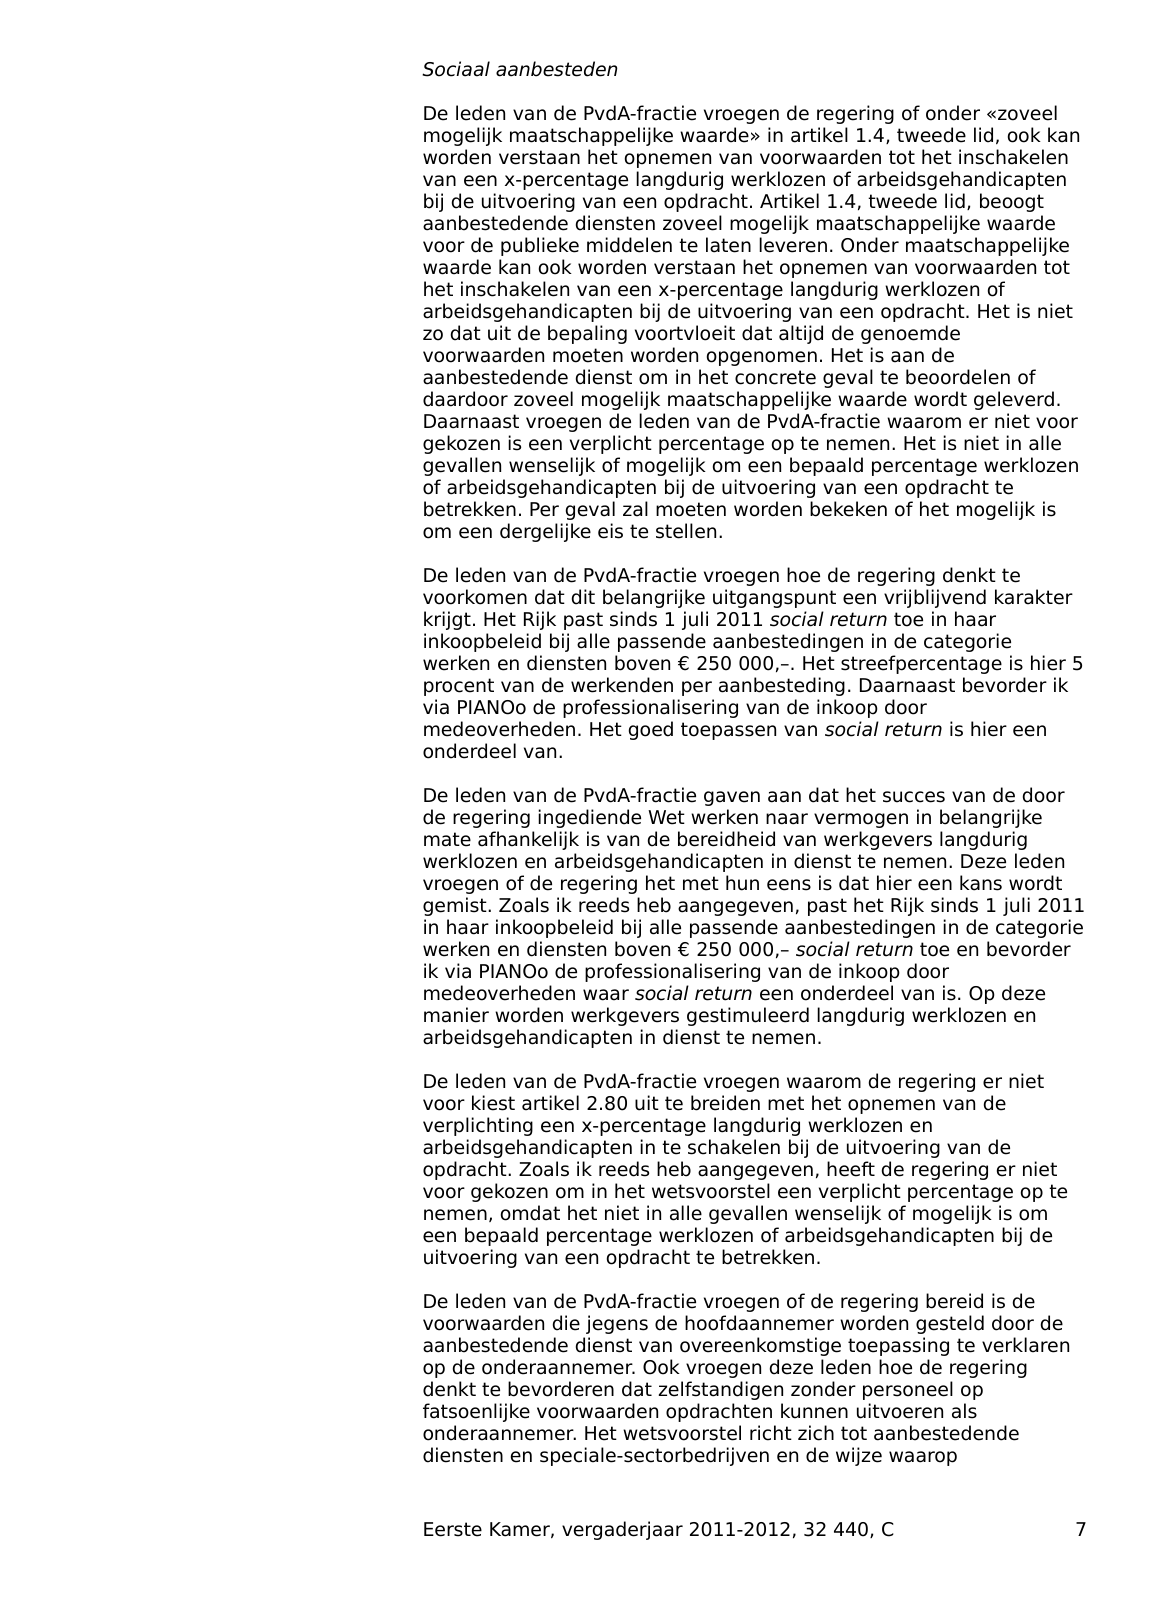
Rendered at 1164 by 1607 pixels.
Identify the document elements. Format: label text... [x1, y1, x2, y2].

text De leden van de PvdA-fractie gaven aan dat het succes van de door de regering ingediende Wet werken naar vermogen in belangrijke mate afhankelijk is van de bereidheid van werkgevers langdurig werklozen en arbeidsgehandicapten in dienst te nemen. Deze leden vroegen of de regering het met hun eens is dat hier een kans wordt gemist. Zoals ik reeds heb aangegeven, past het Rijk sinds 1 juli 2011 in haar inkoopbeleid bij alle passende aanbestedingen in de categorie werken en diensten boven € 250 000,– social return toe en bevorder ik via PIANOo de professionalisering van de inkoop door medeoverheden waar social return een onderdeel van is. Op deze manier worden werkgevers gestimuleerd langdurig werklozen en arbeidsgehandicapten in dienst te nemen. [422, 785, 1087, 1049]
subtitle Sociaal aanbesteden [422, 59, 1087, 81]
text De leden van de PvdA-fractie vroegen of de regering bereid is de voorwaarden die jegens de hoofdaannemer worden gesteld door de aanbestedende dienst van overeenkomstige toepassing te verklaren op de onderaannemer. Ook vroegen deze leden hoe de regering denkt te bevorderen dat zelfstandigen zonder personeel op fatsoenlijke voorwaarden opdrachten kunnen uitvoeren als onderaannemer. Het wetsvoorstel richt zich tot aanbestedende diensten en speciale-sectorbedrijven en de wijze waarop [422, 1291, 1087, 1467]
text De leden van de PvdA-fractie vroegen waarom de regering er niet voor kiest artikel 2.80 uit te breiden met het opnemen van de verplichting een x-percentage langdurig werklozen en arbeidsgehandicapten in te schakelen bij de uitvoering van de opdracht. Zoals ik reeds heb aangegeven, heeft de regering er niet voor gekozen om in het wetsvoorstel een verplicht percentage op te nemen, omdat het niet in alle gevallen wenselijk of mogelijk is om een bepaald percentage werklozen of arbeidsgehandicapten bij de uitvoering van een opdracht te betrekken. [422, 1071, 1087, 1269]
text De leden van de PvdA-fractie vroegen hoe de regering denkt te voorkomen dat dit belangrijke uitgangspunt een vrijblijvend karakter krijgt. Het Rijk past sinds 1 juli 2011 social return toe in haar inkoopbeleid bij alle passende aanbestedingen in de categorie werken en diensten boven € 250 000,–. Het streefpercentage is hier 5 procent van de werkenden per aanbesteding. Daarnaast bevorder ik via PIANOo de professionalisering van de inkoop door medeoverheden. Het goed toepassen van social return is hier een onderdeel van. [422, 565, 1087, 763]
text De leden van de PvdA-fractie vroegen de regering of onder «zoveel mogelijk maatschappelijke waarde» in artikel 1.4, tweede lid, ook kan worden verstaan het opnemen van voorwaarden tot het inschakelen van een x-percentage langdurig werklozen of arbeidsgehandicapten bij de uitvoering van een opdracht. Artikel 1.4, tweede lid, beoogt aanbestedende diensten zoveel mogelijk maatschappelijke waarde voor de publieke middelen te laten leveren. Onder maatschappelijke waarde kan ook worden verstaan het opnemen van voorwaarden tot het inschakelen van een x-percentage langdurig werklozen of arbeidsgehandicapten bij de uitvoering van een opdracht. Het is niet zo dat uit de bepaling voortvloeit dat altijd de genoemde voorwaarden moeten worden opgenomen. Het is aan de aanbestedende dienst om in het concrete geval te beoordelen of daardoor zoveel mogelijk maatschappelijke waarde wordt geleverd. Daarnaast vroegen de leden van de PvdA-fractie waarom er niet voor gekozen is een verplicht percentage op te nemen. Het is niet in alle gevallen wenselijk of mogelijk om een bepaald percentage werklozen of arbeidsgehandicapten bij de uitvoering van een opdracht te betrekken. Per geval zal moeten worden bekeken of het mogelijk is om een dergelijke eis te stellen. [422, 103, 1087, 543]
